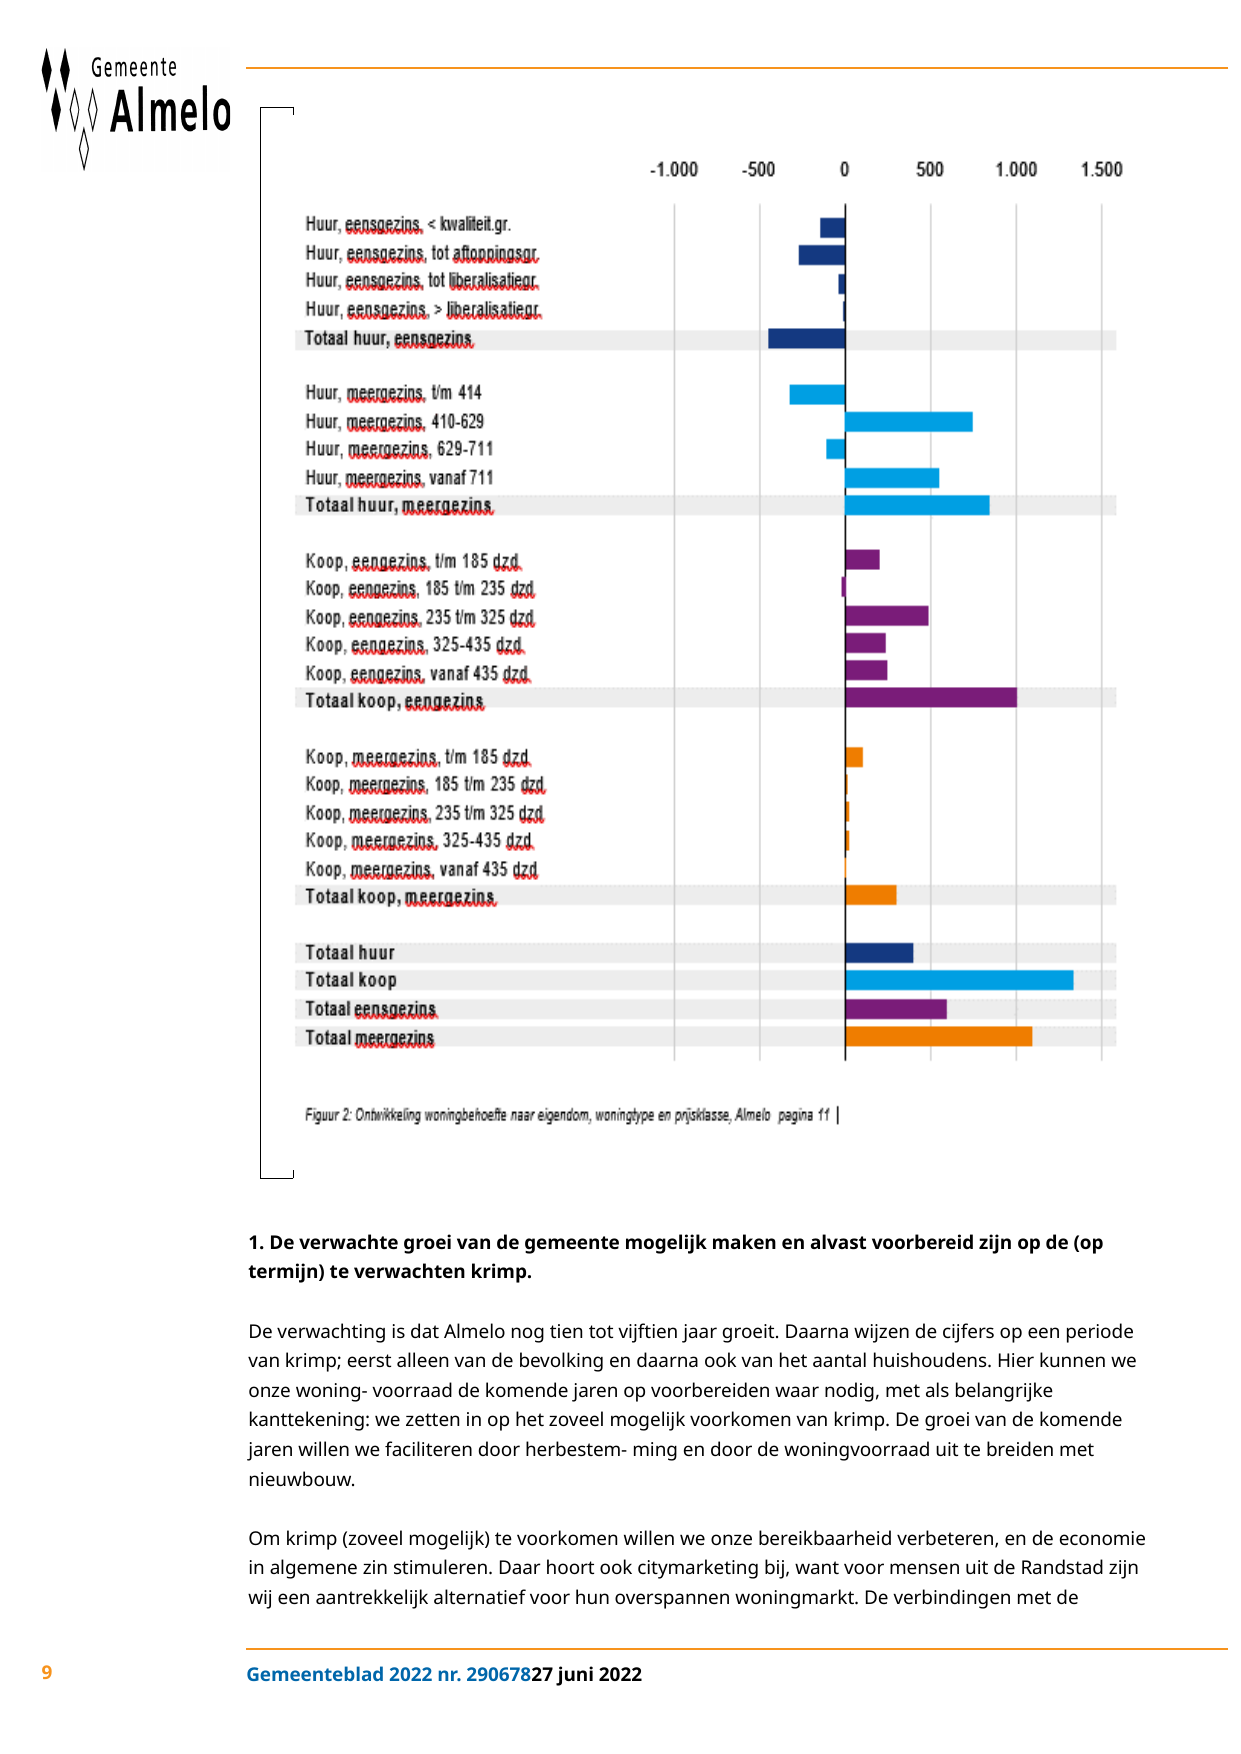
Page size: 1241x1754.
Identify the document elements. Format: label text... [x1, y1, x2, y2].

text Om krimp (zoveel mogelijk) te voorkomen willen we onze bereikbaarheid verbeteren, en de economie in algemene zin stimuleren. Daar hoort ook citymarketing bij, want voor mensen uit de Randstad zijn wij een aantrekkelijk alternatief voor hun overspannen woningmarkt. De verbindingen met de [248, 1525, 1152, 1610]
text De verwachting is dat Almelo nog tien tot vijftien jaar groeit. Daarna wijzen de cijfers op een periode van krimp; eerst alleen van de bevolking en daarna ook van het aantal huishoudens. Hier kunnen we onze woning- voorraad de komende jaren op voorbereiden waar nodig, met als belangrijke kanttekening: we zetten in op het zoveel mogelijk voorkomen van krimp. De groei van de komende jaren willen we faciliteren door herbestem- ming en door de woningvoorraad uit te breiden met nieuwbouw. [248, 1318, 1152, 1491]
picture [41, 47, 231, 172]
text 1. De verwachte groei van de gemeente mogelijk maken en alvast voorbereid zijn op de (op termijn) te verwachten krimp. [248, 1229, 1152, 1284]
picture [268, 115, 1173, 1170]
